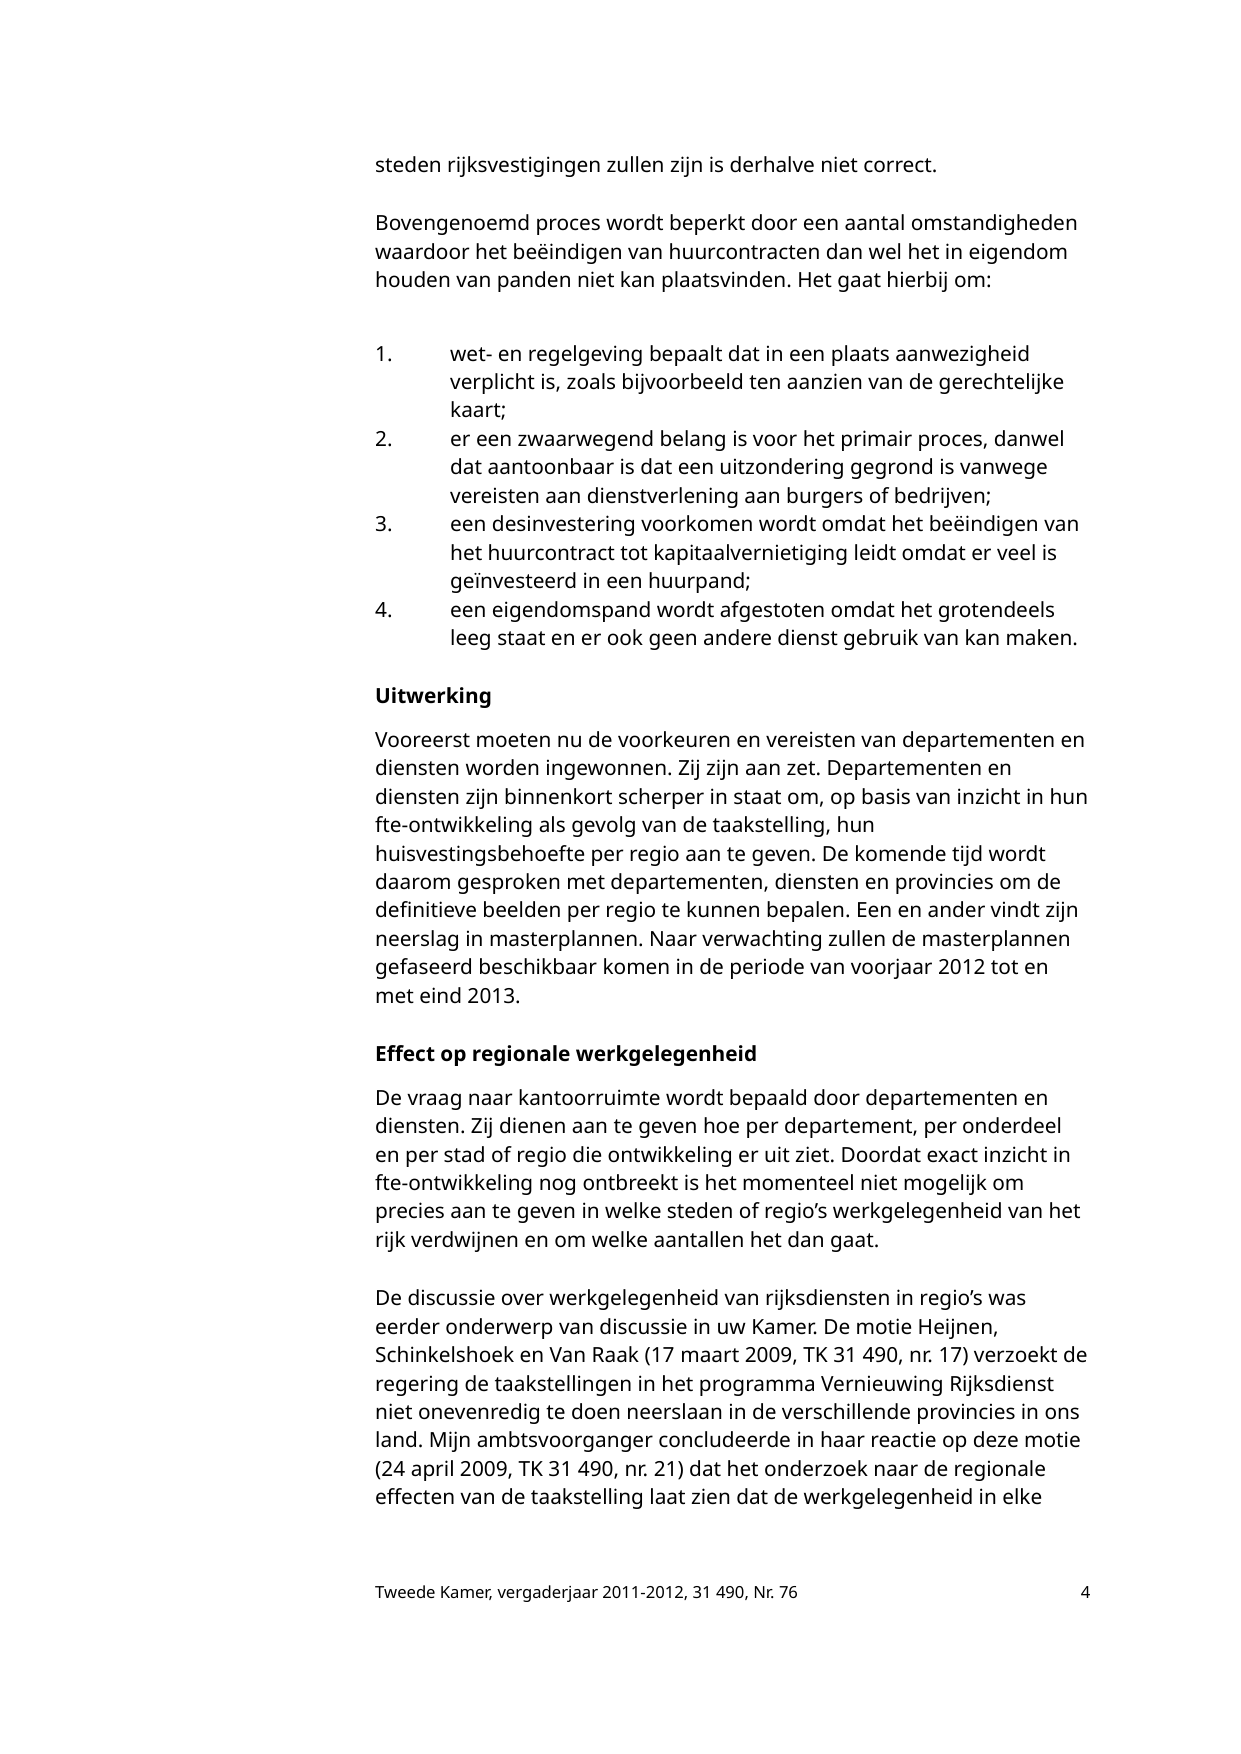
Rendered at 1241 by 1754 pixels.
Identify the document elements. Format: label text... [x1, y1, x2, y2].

text De discussie over werkgelegenheid van rijksdiensten in regio’s was eerder onderwerp van discussie in uw Kamer. De motie Heijnen, Schinkelshoek en Van Raak (17 maart 2009, TK 31 490, nr. 17) verzoekt de regering de taakstellingen in het programma Vernieuwing Rijksdienst niet onevenredig te doen neerslaan in de verschillende provincies in ons land. Mijn ambtsvoorganger concludeerde in haar reactie op deze motie (24 april 2009, TK 31 490, nr. 21) dat het onderzoek naar de regionale effecten van de taakstelling laat zien dat de werkgelegenheid in elke [375, 1283, 1090, 1511]
text Vooreerst moeten nu de voorkeuren en vereisten van departementen en diensten worden ingewonnen. Zij zijn aan zet. Departementen en diensten zijn binnenkort scherper in staat om, op basis van inzicht in hun fte-ontwikkeling als gevolg van de taakstelling, hun huisvestingsbehoefte per regio aan te geven. De komende tijd wordt daarom gesproken met departementen, diensten en provincies om de definitieve beelden per regio te kunnen bepalen. Een en ander vindt zijn neerslag in masterplannen. Naar verwachting zullen de masterplannen gefaseerd beschikbaar komen in de periode van voorjaar 2012 tot en met eind 2013. [375, 725, 1090, 1009]
list een eigendomspand wordt afgestoten omdat het grotendeels leeg staat en er ook geen andere dienst gebruik van kan maken. [375, 595, 1090, 652]
text steden rijksvestigingen zullen zijn is derhalve niet correct. [375, 150, 1090, 178]
list wet- en regelgeving bepaalt dat in een plaats aanwezigheid verplicht is, zoals bijvoorbeeld ten aanzien van de gerechtelijke kaart; [375, 339, 1090, 424]
text Uitwerking [375, 682, 1090, 710]
list een desinvestering voorkomen wordt omdat het beëindigen van het huurcontract tot kapitaalvernietiging leidt omdat er veel is geïnvesteerd in een huurpand; [375, 509, 1090, 595]
text Bovengenoemd proces wordt beperkt door een aantal omstandigheden waardoor het beëindigen van huurcontracten dan wel het in eigendom houden van panden niet kan plaatsvinden. Het gaat hierbij om: [375, 208, 1090, 294]
list er een zwaarwegend belang is voor het primair proces, danwel dat aantoonbaar is dat een uitzondering gegrond is vanwege vereisten aan dienstverlening aan burgers of bedrijven; [375, 424, 1090, 509]
text De vraag naar kantoorruimte wordt bepaald door departementen en diensten. Zij dienen aan te geven hoe per departement, per onderdeel en per stad of regio die ontwikkeling er uit ziet. Doordat exact inzicht in fte-ontwikkeling nog ontbreekt is het momenteel niet mogelijk om precies aan te geven in welke steden of regio’s werkgelegenheid van het rijk verdwijnen en om welke aantallen het dan gaat. [375, 1083, 1090, 1253]
text Effect op regionale werkgelegenheid [375, 1039, 1090, 1068]
